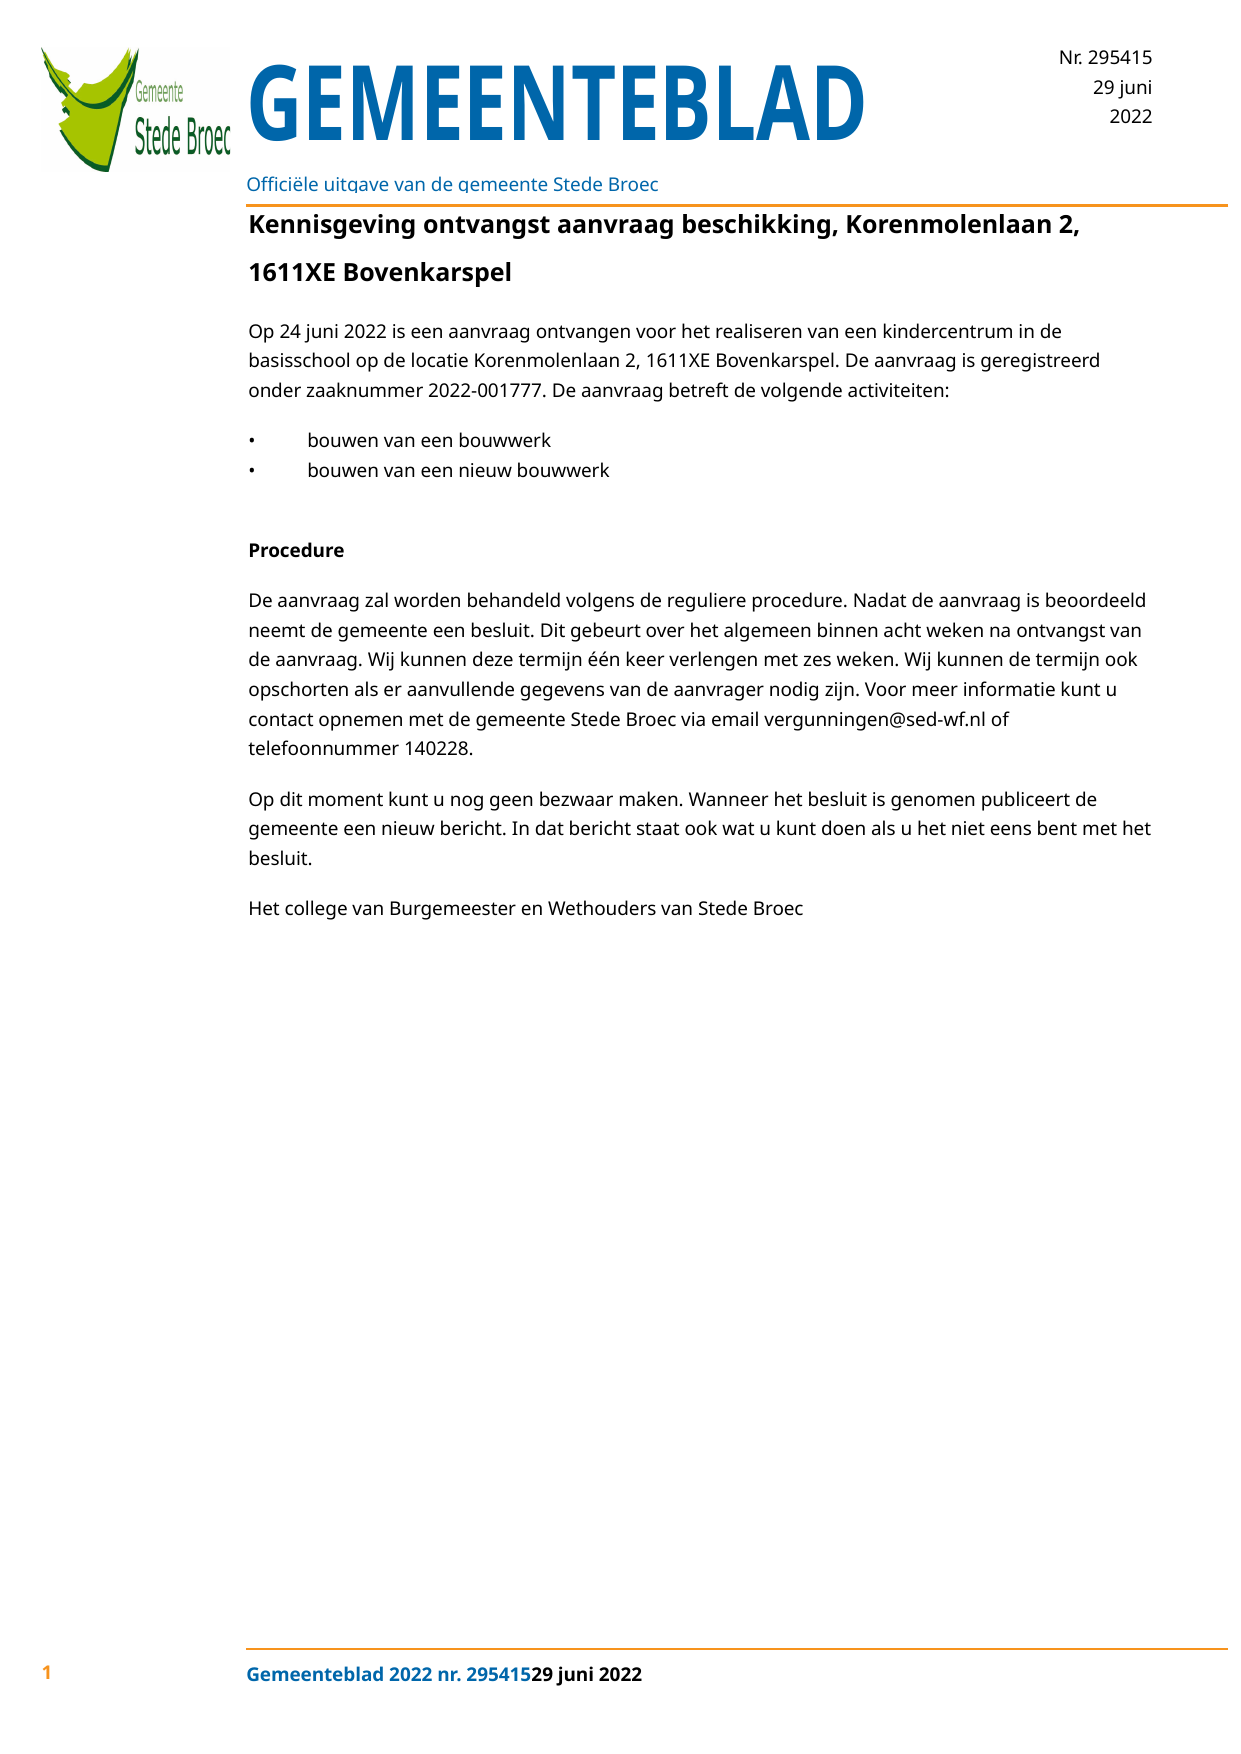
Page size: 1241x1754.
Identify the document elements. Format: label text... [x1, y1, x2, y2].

list bouwen van een bouwwerk [248, 427, 1152, 453]
text De aanvraag zal worden behandeld volgens de reguliere procedure. Nadat de aanvraag is beoordeeld neemt de gemeente een besluit. Dit gebeurt over het algemeen binnen acht weken na ontvangst van de aanvraag. Wij kunnen deze termijn één keer verlengen met zes weken. Wij kunnen de termijn ook opschorten als er aanvullende gegevens van de aanvrager nodig zijn. Voor meer informatie kunt u contact opnemen met de gemeente Stede Broec via email vergunningen@sed-wf.nl of telefoonnummer 140228. [248, 587, 1152, 761]
picture [41, 47, 231, 172]
text Op dit moment kunt u nog geen bezwaar maken. Wanneer het besluit is genomen publiceert de gemeente een nieuw bericht. In dat bericht staat ook wat u kunt doen als u het niet eens bent met het besluit. [248, 786, 1152, 871]
text Op 24 juni 2022 is een aanvraag ontvangen voor het realiseren van een kindercentrum in de basisschool op de locatie Korenmolenlaan 2, 1611XE Bovenkarspel. De aanvraag is geregistreerd onder zaaknummer 2022-001777. De aanvraag betreft de volgende activiteiten: [248, 318, 1152, 403]
text Kennisgeving ontvangst aanvraag beschikking, Korenmolenlaan 2, 1611XE Bovenkarspel [248, 207, 1152, 288]
text Procedure [248, 537, 1152, 563]
text Het college van Burgemeester en Wethouders van Stede Broec [248, 895, 1152, 921]
list bouwen van een nieuw bouwwerk [248, 457, 1152, 483]
